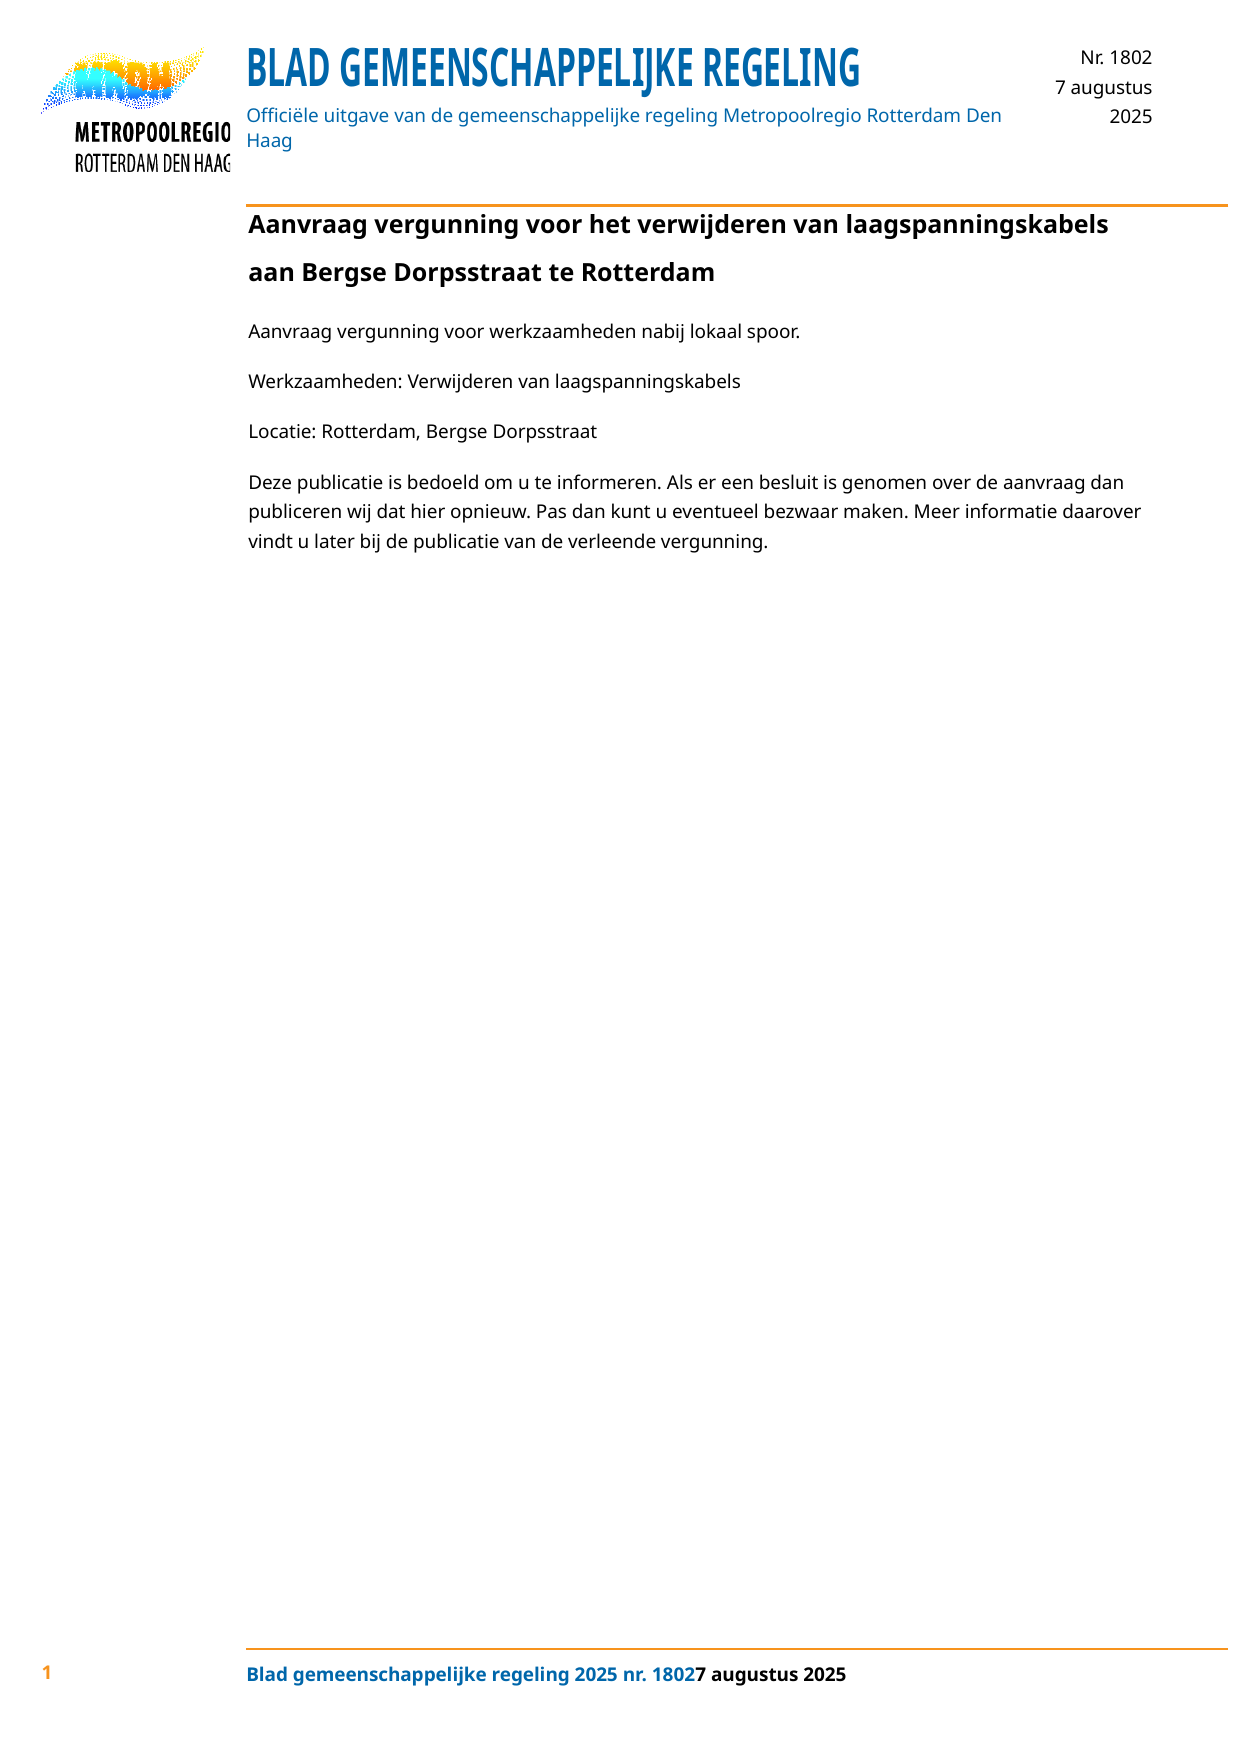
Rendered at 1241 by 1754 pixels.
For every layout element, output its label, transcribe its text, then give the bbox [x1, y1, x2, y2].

text Locatie: Rotterdam, Bergse Dorpsstraat [248, 419, 1152, 444]
text Deze publicatie is bedoeld om u te informeren. Als er een besluit is genomen over de aanvraag dan publiceren wij dat hier opnieuw. Pas dan kunt u eventueel bezwaar maken. Meer informatie daarover vindt u later bij de publicatie van de verleende vergunning. [248, 469, 1152, 554]
text Aanvraag vergunning voor werkzaamheden nabij lokaal spoor. [248, 318, 1152, 344]
text Aanvraag vergunning voor het verwijderen van laagspanningskabels aan Bergse Dorpsstraat te Rotterdam [248, 207, 1152, 288]
text Werkzaamheden: Verwijderen van laagspanningskabels [248, 368, 1152, 394]
picture [41, 47, 231, 172]
